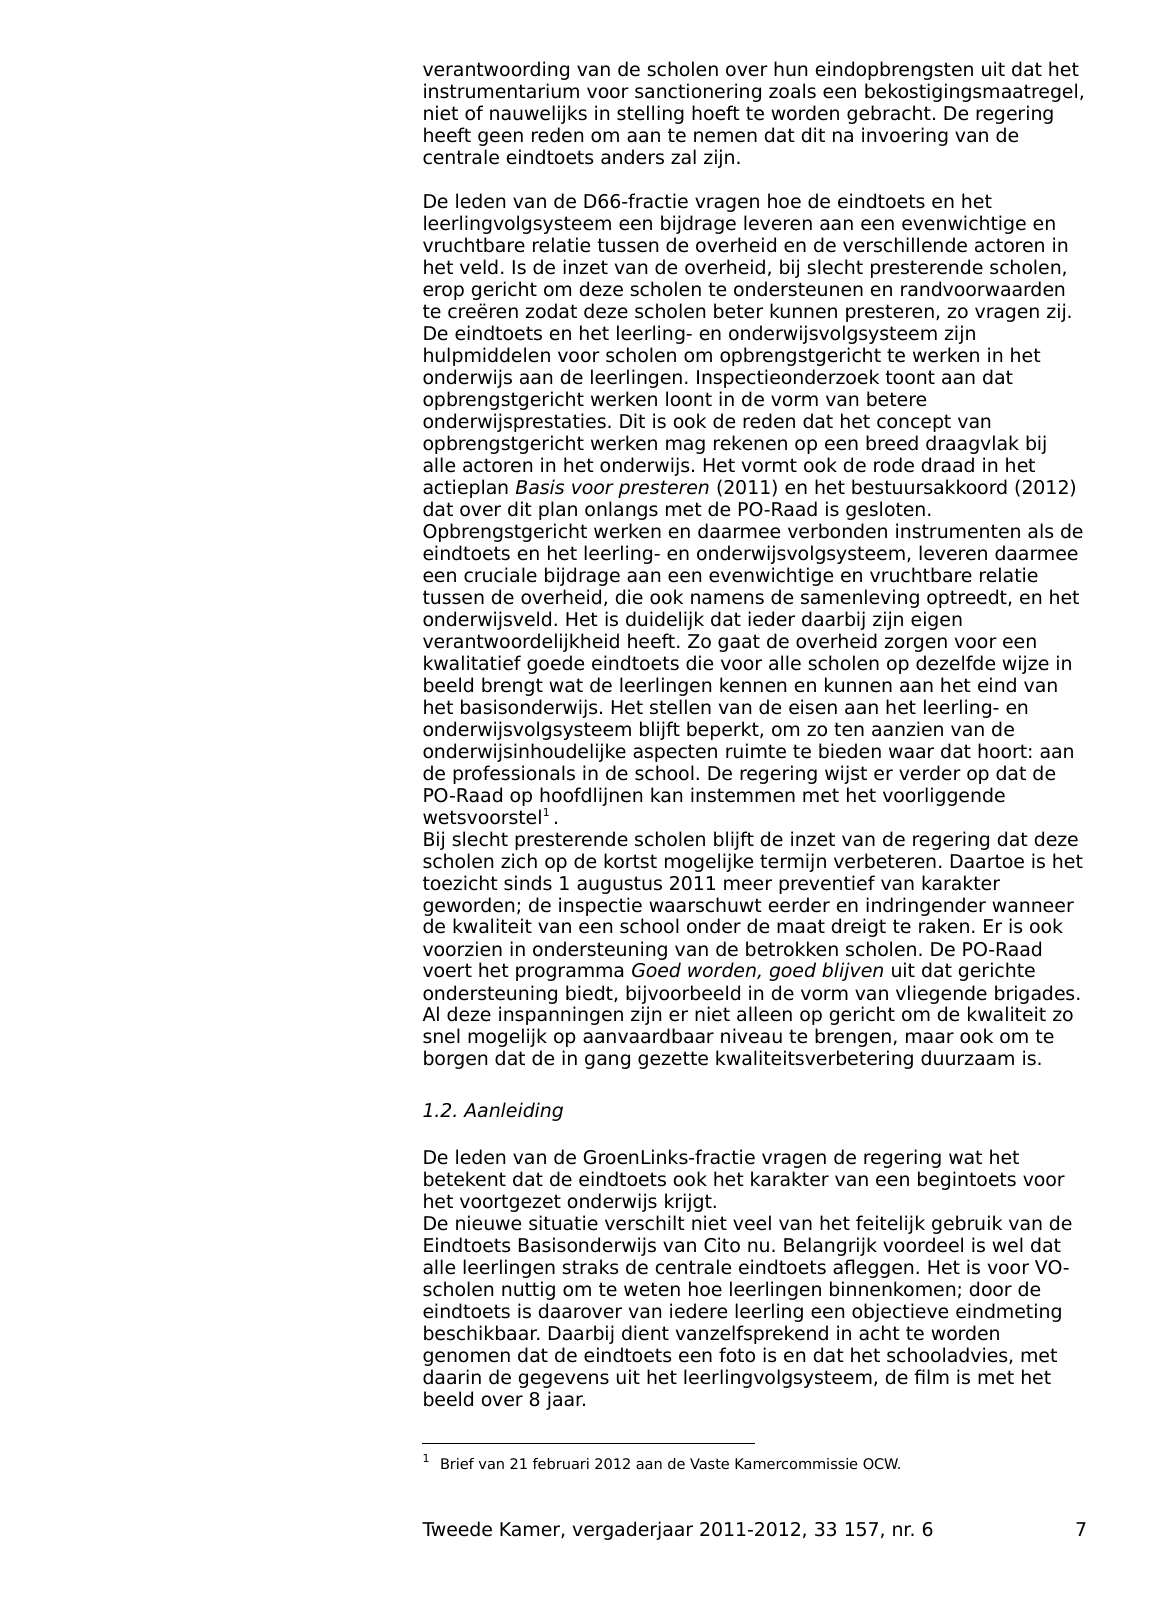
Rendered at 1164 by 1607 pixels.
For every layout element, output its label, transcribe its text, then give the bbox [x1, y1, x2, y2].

text Bij slecht presterende scholen blijft de inzet van de regering dat deze scholen zich op de kortst mogelijke termijn verbeteren. Daartoe is het toezicht sinds 1 augustus 2011 meer preventief van karakter geworden; de inspectie waarschuwt eerder en indringender wanneer de kwaliteit van een school onder de maat dreigt te raken. Er is ook voorzien in ondersteuning van de betrokken scholen. De PO-Raad voert het programma Goed worden, goed blijven uit dat gerichte ondersteuning biedt, bijvoorbeeld in de vorm van vliegende brigades. Al deze inspanningen zijn er niet alleen op gericht om de kwaliteit zo snel mogelijk op aanvaardbaar niveau te brengen, maar ook om te borgen dat de in gang gezette kwaliteitsverbetering duurzaam is. [422, 828, 1087, 1070]
text De nieuwe situatie verschilt niet veel van het feitelijk gebruik van de Eindtoets Basisonderwijs van Cito nu. Belangrijk voordeel is wel dat alle leerlingen straks de centrale eindtoets afleggen. Het is voor VO-scholen nuttig om te weten hoe leerlingen binnenkomen; door de eindtoets is daarover van iedere leerling een objectieve eindmeting beschikbaar. Daarbij dient vanzelfsprekend in acht te worden genomen dat de eindtoets een foto is en dat het schooladvies, met daarin de gegevens uit het leerlingvolgsysteem, de film is met het beeld over 8 jaar. [422, 1213, 1087, 1411]
text Brief van 21 februari 2012 aan de Vaste Kamercommissie OCW. [422, 1452, 1087, 1474]
text De leden van de D66-fractie vragen hoe de eindtoets en het leerlingvolgsysteem een bijdrage leveren aan een evenwichtige en vruchtbare relatie tussen de overheid en de verschillende actoren in het veld. Is de inzet van de overheid, bij slecht presterende scholen, erop gericht om deze scholen te ondersteunen en randvoorwaarden te creëren zodat deze scholen beter kunnen presteren, zo vragen zij. [422, 191, 1087, 323]
text De eindtoets en het leerling- en onderwijsvolgsysteem zijn hulpmiddelen voor scholen om opbrengstgericht te werken in het onderwijs aan de leerlingen. Inspectieonderzoek toont aan dat opbrengstgericht werken loont in de vorm van betere onderwijsprestaties. Dit is ook de reden dat het concept van opbrengstgericht werken mag rekenen op een breed draagvlak bij alle actoren in het onderwijs. Het vormt ook de rode draad in het actieplan Basis voor presteren (2011) en het bestuursakkoord (2012) dat over dit plan onlangs met de PO-Raad is gesloten. Opbrengstgericht werken en daarmee verbonden instrumenten als de eindtoets en het leerling- en onderwijsvolgsysteem, leveren daarmee een cruciale bijdrage aan een evenwichtige en vruchtbare relatie tussen de overheid, die ook namens de samenleving optreedt, en het onderwijsveld. Het is duidelijk dat ieder daarbij zijn eigen verantwoordelijkheid heeft. Zo gaat de overheid zorgen voor een kwalitatief goede eindtoets die voor alle scholen op dezelfde wijze in beeld brengt wat de leerlingen kennen en kunnen aan het eind van het basisonderwijs. Het stellen van de eisen aan het leerling- en onderwijsvolgsysteem blijft beperkt, om zo ten aanzien van de onderwijsinhoudelijke aspecten ruimte te bieden waar dat hoort: aan de professionals in de school. De regering wijst er verder op dat de PO-Raad op hoofdlijnen kan instemmen met het voorliggende wetsvoorstel. [422, 323, 1087, 828]
text verantwoording van de scholen over hun eindopbrengsten uit dat het instrumentarium voor sanctionering zoals een bekostigingsmaatregel, niet of nauwelijks in stelling hoeft te worden gebracht. De regering heeft geen reden om aan te nemen dat dit na invoering van de centrale eindtoets anders zal zijn. [422, 59, 1087, 169]
text De leden van de GroenLinks-fractie vragen de regering wat het betekent dat de eindtoets ook het karakter van een begintoets voor het voortgezet onderwijs krijgt. [422, 1147, 1087, 1213]
subtitle 1.2. Aanleiding [422, 1100, 1087, 1122]
